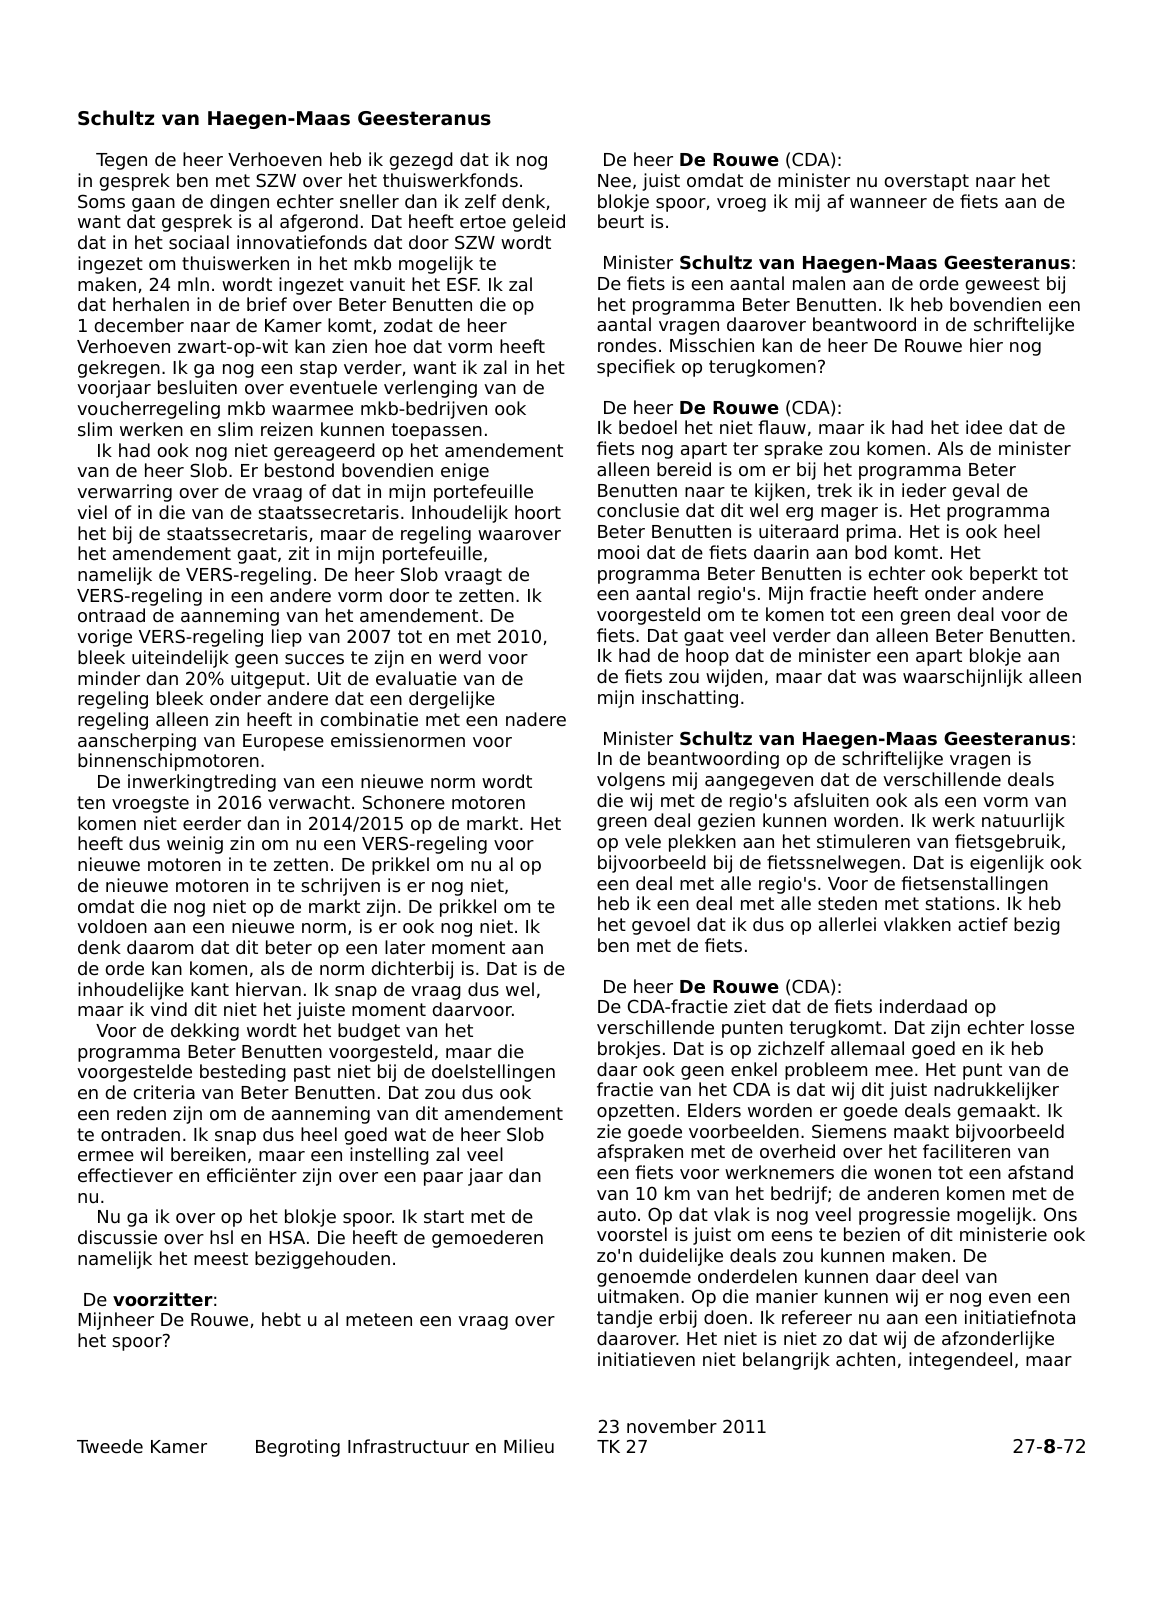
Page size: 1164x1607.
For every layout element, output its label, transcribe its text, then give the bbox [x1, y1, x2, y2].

text Tegen de heer Verhoeven heb ik gezegd dat ik nog in gesprek ben met SZW over het thuiswerkfonds. Soms gaan de dingen echter sneller dan ik zelf denk, want dat gesprek is al afgerond. Dat heeft ertoe geleid dat in het sociaal innovatiefonds dat door SZW wordt ingezet om thuiswerken in het mkb mogelijk te maken, 24 mln. wordt ingezet vanuit het ESF. Ik zal dat herhalen in de brief over Beter Benutten die op 1 december naar de Kamer komt, zodat de heer Verhoeven zwart-op-wit kan zien hoe dat vorm heeft gekregen. Ik ga nog een stap verder, want ik zal in het voorjaar besluiten over eventuele verlenging van de voucherregeling mkb waarmee mkb-bedrijven ook slim werken en slim reizen kunnen toepassen. [77, 150, 567, 440]
text Voor de dekking wordt het budget van het programma Beter Benutten voorgesteld, maar die voorgestelde besteding past niet bij de doelstellingen en de criteria van Beter Benutten. Dat zou dus ook een reden zijn om de aanneming van dit amendement te ontraden. Ik snap dus heel goed wat de heer Slob ermee wil bereiken, maar een instelling zal veel effectiever en efficiënter zijn over een paar jaar dan nu. [77, 1021, 567, 1207]
text De heer De Rouwe (CDA): [596, 397, 1087, 418]
text De voorzitter: [77, 1289, 567, 1310]
text Mijnheer De Rouwe, hebt u al meteen een vraag over het spoor? [77, 1310, 567, 1352]
text De CDA-fractie ziet dat de fiets inderdaad op verschillende punten terugkomt. Dat zijn echter losse brokjes. Dat is op zichzelf allemaal goed en ik heb daar ook geen enkel probleem mee. Het punt van de fractie van het CDA is dat wij dit juist nadrukkelijker opzetten. Elders worden er goede deals gemaakt. Ik zie goede voorbeelden. Siemens maakt bijvoorbeeld afspraken met de overheid over het faciliteren van een fiets voor werknemers die wonen tot een afstand van 10 km van het bedrijf; de anderen komen met de auto. Op dat vlak is nog veel progressie mogelijk. Ons voorstel is juist om eens te bezien of dit ministerie ook zo'n duidelijke deals zou kunnen maken. De genoemde onderdelen kunnen daar deel van uitmaken. Op die manier kunnen wij er nog even een tandje erbij doen. Ik refereer nu aan een initiatiefnota daarover. Het niet is niet zo dat wij de afzonderlijke initiatieven niet belangrijk achten, integendeel, maar [596, 997, 1087, 1370]
text De heer De Rouwe (CDA): [596, 150, 1087, 171]
text Nee, juist omdat de minister nu overstapt naar het blokje spoor, vroeg ik mij af wanneer de fiets aan de beurt is. [596, 171, 1087, 233]
text Nu ga ik over op het blokje spoor. Ik start met de discussie over hsl en HSA. Die heeft de gemoederen namelijk het meest beziggehouden. [77, 1207, 567, 1269]
text De inwerkingtreding van een nieuwe norm wordt ten vroegste in 2016 verwacht. Schonere motoren komen niet eerder dan in 2014/2015 op de markt. Het heeft dus weinig zin om nu een VERS-regeling voor nieuwe motoren in te zetten. De prikkel om nu al op de nieuwe motoren in te schrijven is er nog niet, omdat die nog niet op de markt zijn. De prikkel om te voldoen aan een nieuwe norm, is er ook nog niet. Ik denk daarom dat dit beter op een later moment aan de orde kan komen, als de norm dichterbij is. Dat is de inhoudelijke kant hiervan. Ik snap de vraag dus wel, maar ik vind dit niet het juiste moment daarvoor. [77, 772, 567, 1021]
text De fiets is een aantal malen aan de orde geweest bij het programma Beter Benutten. Ik heb bovendien een aantal vragen daarover beantwoord in de schriftelijke rondes. Misschien kan de heer De Rouwe hier nog specifiek op terugkomen? [596, 274, 1087, 377]
text De heer De Rouwe (CDA): [596, 976, 1087, 997]
text Minister Schultz van Haegen-Maas Geesteranus: [596, 728, 1087, 749]
text Ik had ook nog niet gereageerd op het amendement van de heer Slob. Er bestond bovendien enige verwarring over de vraag of dat in mijn portefeuille viel of in die van de staatssecretaris. Inhoudelijk hoort het bij de staatssecretaris, maar de regeling waarover het amendement gaat, zit in mijn portefeuille, namelijk de VERS-regeling. De heer Slob vraagt de VERS-regeling in een andere vorm door te zetten. Ik ontraad de aanneming van het amendement. De vorige VERS-regeling liep van 2007 tot en met 2010, bleek uiteindelijk geen succes te zijn en werd voor minder dan 20% uitgeput. Uit de evaluatie van de regeling bleek onder andere dat een dergelijke regeling alleen zin heeft in combinatie met een nadere aanscherping van Europese emissienormen voor binnenschipmotoren. [77, 440, 567, 772]
text In de beantwoording op de schriftelijke vragen is volgens mij aangegeven dat de verschillende deals die wij met de regio's afsluiten ook als een vorm van green deal gezien kunnen worden. Ik werk natuurlijk op vele plekken aan het stimuleren van fietsgebruik, bijvoorbeeld bij de fietssnelwegen. Dat is eigenlijk ook een deal met alle regio's. Voor de fietsenstallingen heb ik een deal met alle steden met stations. Ik heb het gevoel dat ik dus op allerlei vlakken actief bezig ben met de fiets. [596, 749, 1087, 956]
text Ik bedoel het niet flauw, maar ik had het idee dat de fiets nog apart ter sprake zou komen. Als de minister alleen bereid is om er bij het programma Beter Benutten naar te kijken, trek ik in ieder geval de conclusie dat dit wel erg mager is. Het programma Beter Benutten is uiteraard prima. Het is ook heel mooi dat de fiets daarin aan bod komt. Het programma Beter Benutten is echter ook beperkt tot een aantal regio's. Mijn fractie heeft onder andere voorgesteld om te komen tot een green deal voor de fiets. Dat gaat veel verder dan alleen Beter Benutten. Ik had de hoop dat de minister een apart blokje aan de fiets zou wijden, maar dat was waarschijnlijk alleen mijn inschatting. [596, 418, 1087, 708]
text Minister Schultz van Haegen-Maas Geesteranus: [596, 253, 1087, 274]
